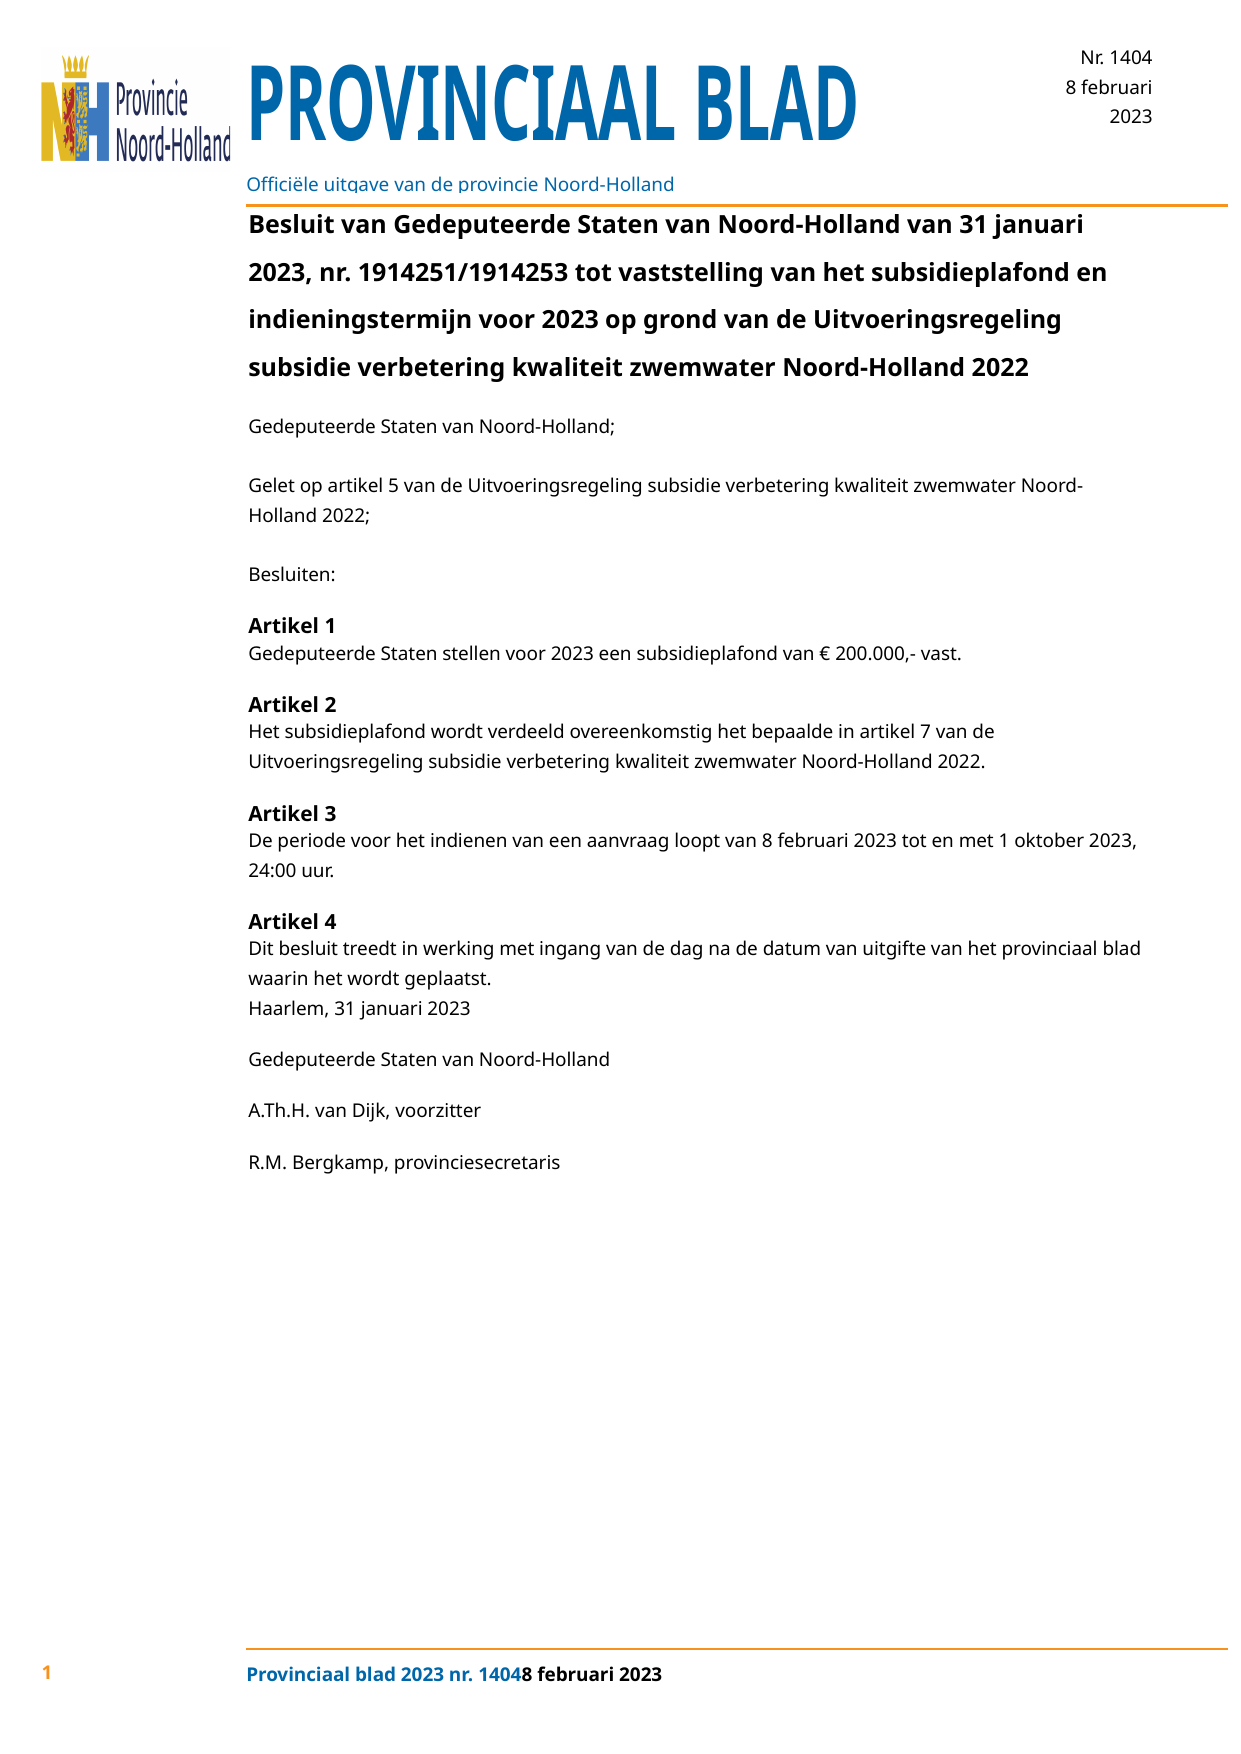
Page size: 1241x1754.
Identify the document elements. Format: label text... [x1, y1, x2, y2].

text Artikel 1 [248, 611, 1152, 640]
text Gelet op artikel 5 van de Uitvoeringsregeling subsidie verbetering kwaliteit zwemwater Noord-Holland 2022; [248, 472, 1152, 528]
text Haarlem, 31 januari 2023 [248, 995, 1152, 1021]
picture [41, 47, 231, 172]
text De periode voor het indienen van een aanvraag loopt van 8 februari 2023 tot en met 1 oktober 2023, 24:00 uur. [248, 827, 1152, 882]
text Gedeputeerde Staten van Noord-Holland; [248, 413, 1152, 439]
text R.M. Bergkamp, provinciesecretaris [248, 1149, 1152, 1175]
text Besluit van Gedeputeerde Staten van Noord-Holland van 31 januari 2023, nr. 1914251/1914253 tot vaststelling van het subsidieplafond en indieningstermijn voor 2023 op grond van de Uitvoeringsregeling subsidie verbetering kwaliteit zwemwater Noord-Holland 2022 [248, 207, 1152, 384]
text Gedeputeerde Staten stellen voor 2023 een subsidieplafond van € 200.000,- vast. [248, 640, 1152, 666]
text A.Th.H. van Dijk, voorzitter [248, 1098, 1152, 1123]
text Artikel 2 [248, 690, 1152, 719]
text Dit besluit treedt in werking met ingang van de dag na de datum van uitgifte van het provinciaal blad waarin het wordt geplaatst. [248, 936, 1152, 991]
text Artikel 4 [248, 907, 1152, 936]
text Gedeputeerde Staten van Noord-Holland [248, 1046, 1152, 1072]
text Artikel 3 [248, 799, 1152, 827]
text Besluiten: [248, 561, 1152, 587]
text Het subsidieplafond wordt verdeeld overeenkomstig het bepaalde in artikel 7 van de Uitvoeringsregeling subsidie verbetering kwaliteit zwemwater Noord-Holland 2022. [248, 719, 1152, 774]
